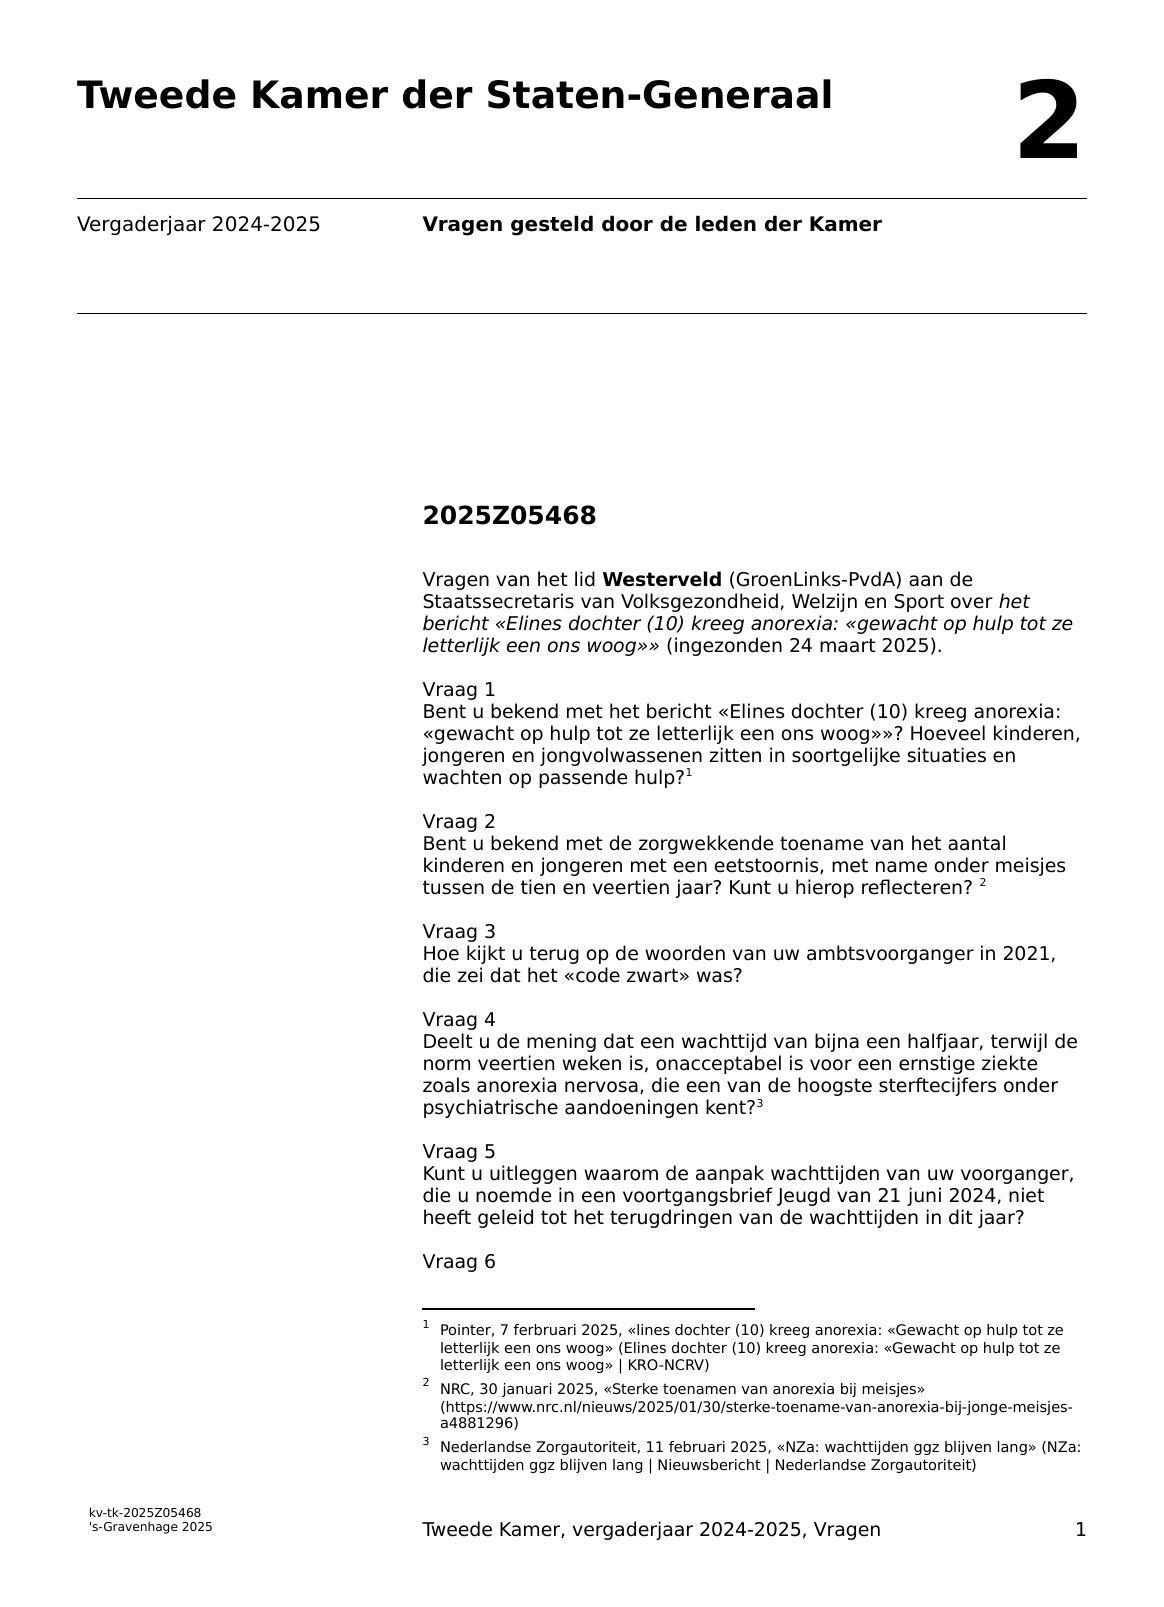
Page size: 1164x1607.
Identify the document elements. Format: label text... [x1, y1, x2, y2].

table_cell Vergaderjaar 2024-2025 [77, 199, 422, 313]
text Vraag 6 [422, 1251, 1087, 1273]
table_header Tweede Kamer der Staten-Generaal [77, 59, 886, 198]
text Hoe kijkt u terug op de woorden van uw ambtsvoorganger in 2021, die zei dat het «code zwart» was? [422, 943, 1087, 987]
table_header 2 [886, 59, 1087, 198]
text Pointer, 7 ferbruari 2025, «lines dochter (10) kreeg anorexia: «Gewacht op hulp tot ze letterlijk een ons woog» (Elines dochter (10) kreeg anorexia: «Gewacht op hulp tot ze letterlijk een ons woog» | KRO-NCRV) [422, 1318, 1087, 1374]
text 's-Gravenhage 2025 [88, 1520, 323, 1534]
text Vraag 1 [422, 679, 1087, 701]
text Vraag 4 [422, 1009, 1087, 1031]
text Bent u bekend met de zorgwekkende toename van het aantal kinderen en jongeren met een eetstoornis, met name onder meisjes tussen de tien en veertien jaar? Kunt u hierop reflecteren? [422, 833, 1087, 899]
text Kunt u uitleggen waarom de aanpak wachttijden van uw voorganger, die u noemde in een voortgangsbrief Jeugd van 21 juni 2024, niet heeft geleid tot het terugdringen van de wachttijden in dit jaar? [422, 1163, 1087, 1229]
text Vraag 2 [422, 811, 1087, 833]
text Vraag 3 [422, 921, 1087, 943]
text Vragen van het lid Westerveld (GroenLinks-PvdA) aan de Staatssecretaris van Volksgezondheid, Welzijn en Sport over het bericht «Elines dochter (10) kreeg anorexia: «gewacht op hulp tot ze letterlijk een ons woog»» (ingezonden 24 maart 2025). [422, 569, 1087, 657]
text 2025Z05468 [422, 501, 1087, 531]
text Bent u bekend met het bericht «Elines dochter (10) kreeg anorexia: «gewacht op hulp tot ze letterlijk een ons woog»»? Hoeveel kinderen, jongeren en jongvolwassenen zitten in soortgelijke situaties en wachten op passende hulp? [422, 701, 1087, 789]
text Vraag 5 [422, 1141, 1087, 1163]
text kv-tk-2025Z05468 [88, 1506, 323, 1520]
text Deelt u de mening dat een wachttijd van bijna een halfjaar, terwijl de norm veertien weken is, onacceptabel is voor een ernstige ziekte zoals anorexia nervosa, die een van de hoogste sterftecijfers onder psychiatrische aandoeningen kent? [422, 1031, 1087, 1119]
text Nederlandse Zorgautoriteit, 11 februari 2025, «NZa: wachttijden ggz blijven lang» (NZa: wachttijden ggz blijven lang | Nieuwsbericht | Nederlandse Zorgautoriteit) [422, 1435, 1087, 1474]
text NRC, 30 januari 2025, «Sterke toenamen van anorexia bij meisjes» (https://www.nrc.nl/nieuws/2025/01/30/sterke-toename-van-anorexia-bij-jonge-meisjes-a4881296) [422, 1377, 1087, 1432]
table_cell Vragen gesteld door de leden der Kamer [422, 199, 1087, 313]
